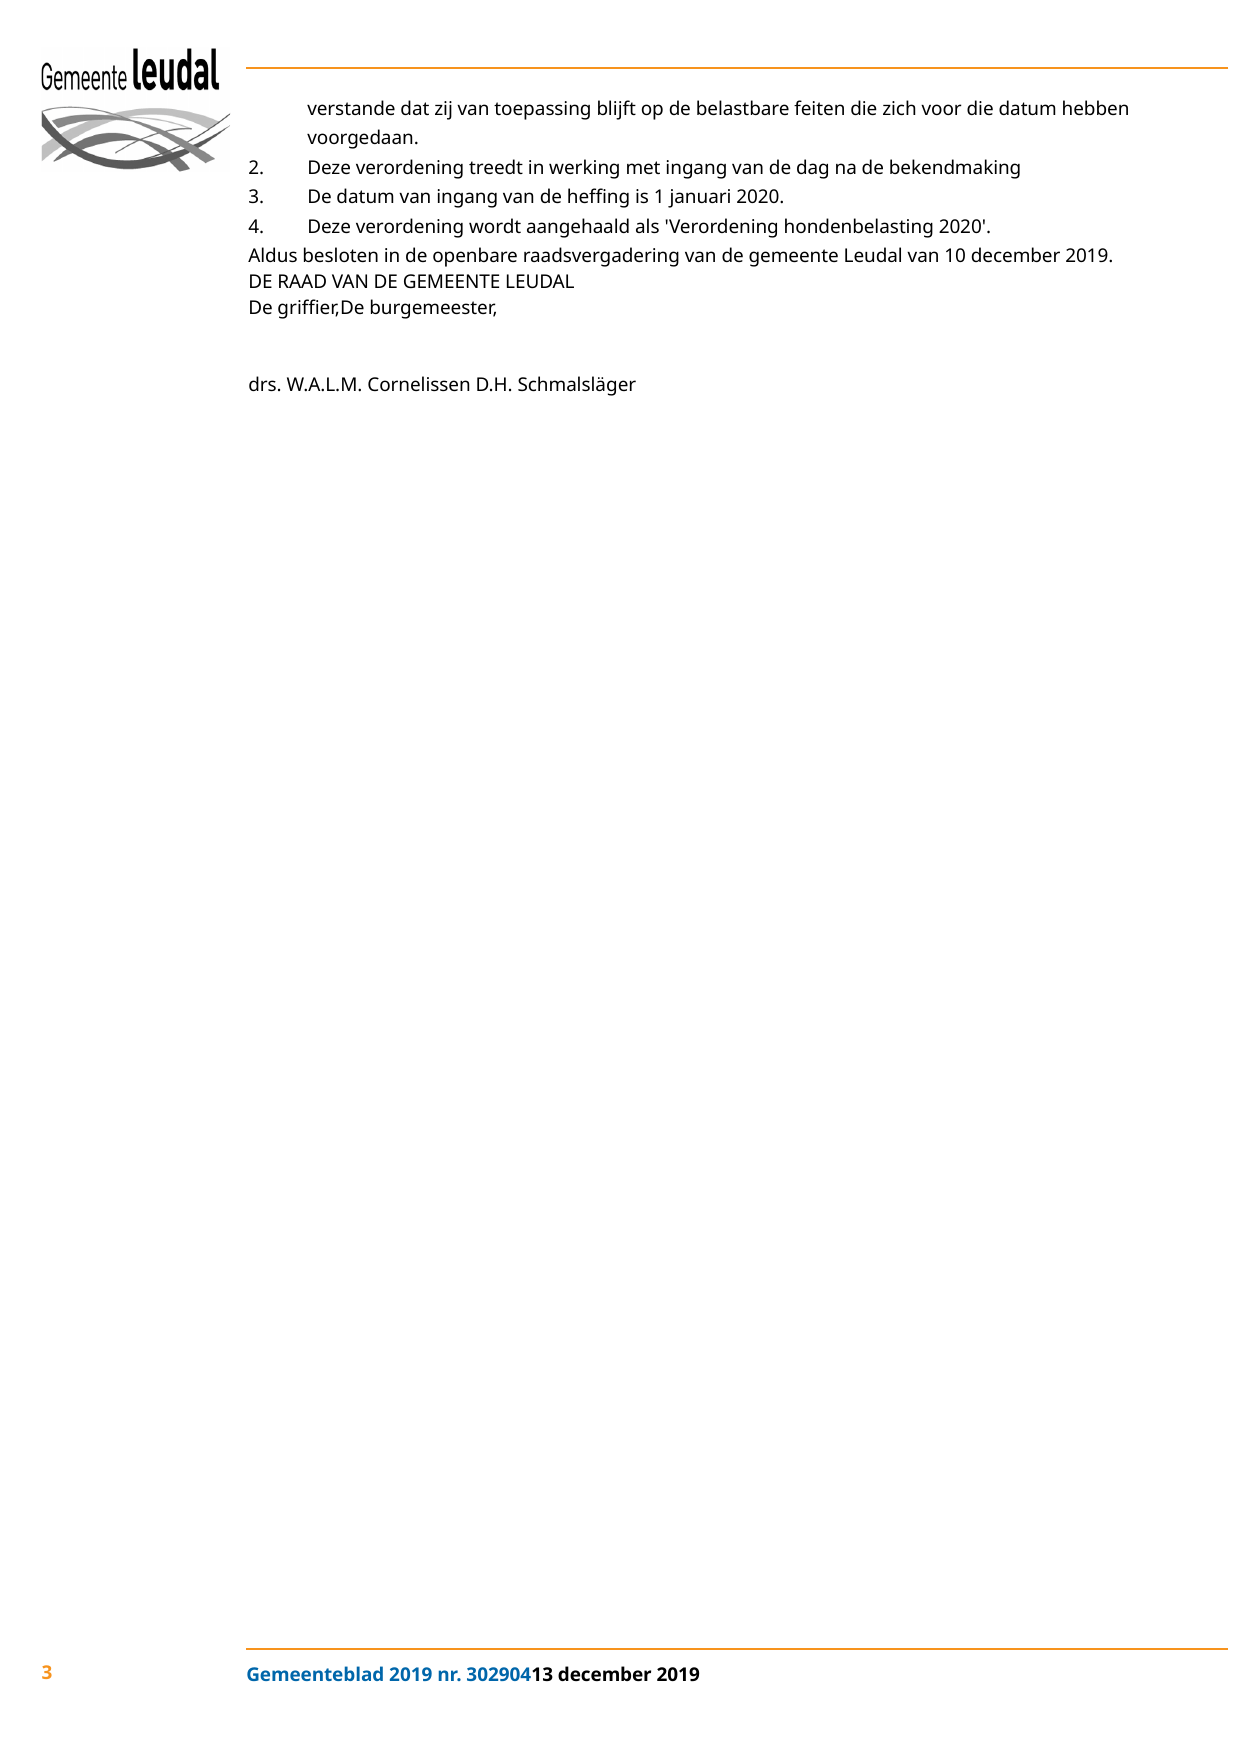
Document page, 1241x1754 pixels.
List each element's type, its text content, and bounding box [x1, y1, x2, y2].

text drs. W.A.L.M. Cornelissen D.H. Schmalsläger [248, 371, 1152, 397]
list verstande dat zij van toepassing blijft op de belastbare feiten die zich voor die datum hebben voorgedaan. [248, 95, 1152, 150]
picture [41, 47, 231, 172]
list Deze verordening treedt in werking met ingang van de dag na de bekendmaking [248, 154, 1152, 180]
text De griffier,De burgemeester, [248, 294, 1152, 320]
text DE RAAD VAN DE GEMEENTE LEUDAL [248, 268, 1152, 294]
list Deze verordening wordt aangehaald als 'Verordening hondenbelasting 2020'. [248, 213, 1152, 239]
text Aldus besloten in de openbare raadsvergadering van de gemeente Leudal van 10 december 2019. [248, 243, 1152, 268]
list De datum van ingang van de heffing is 1 januari 2020. [248, 183, 1152, 209]
